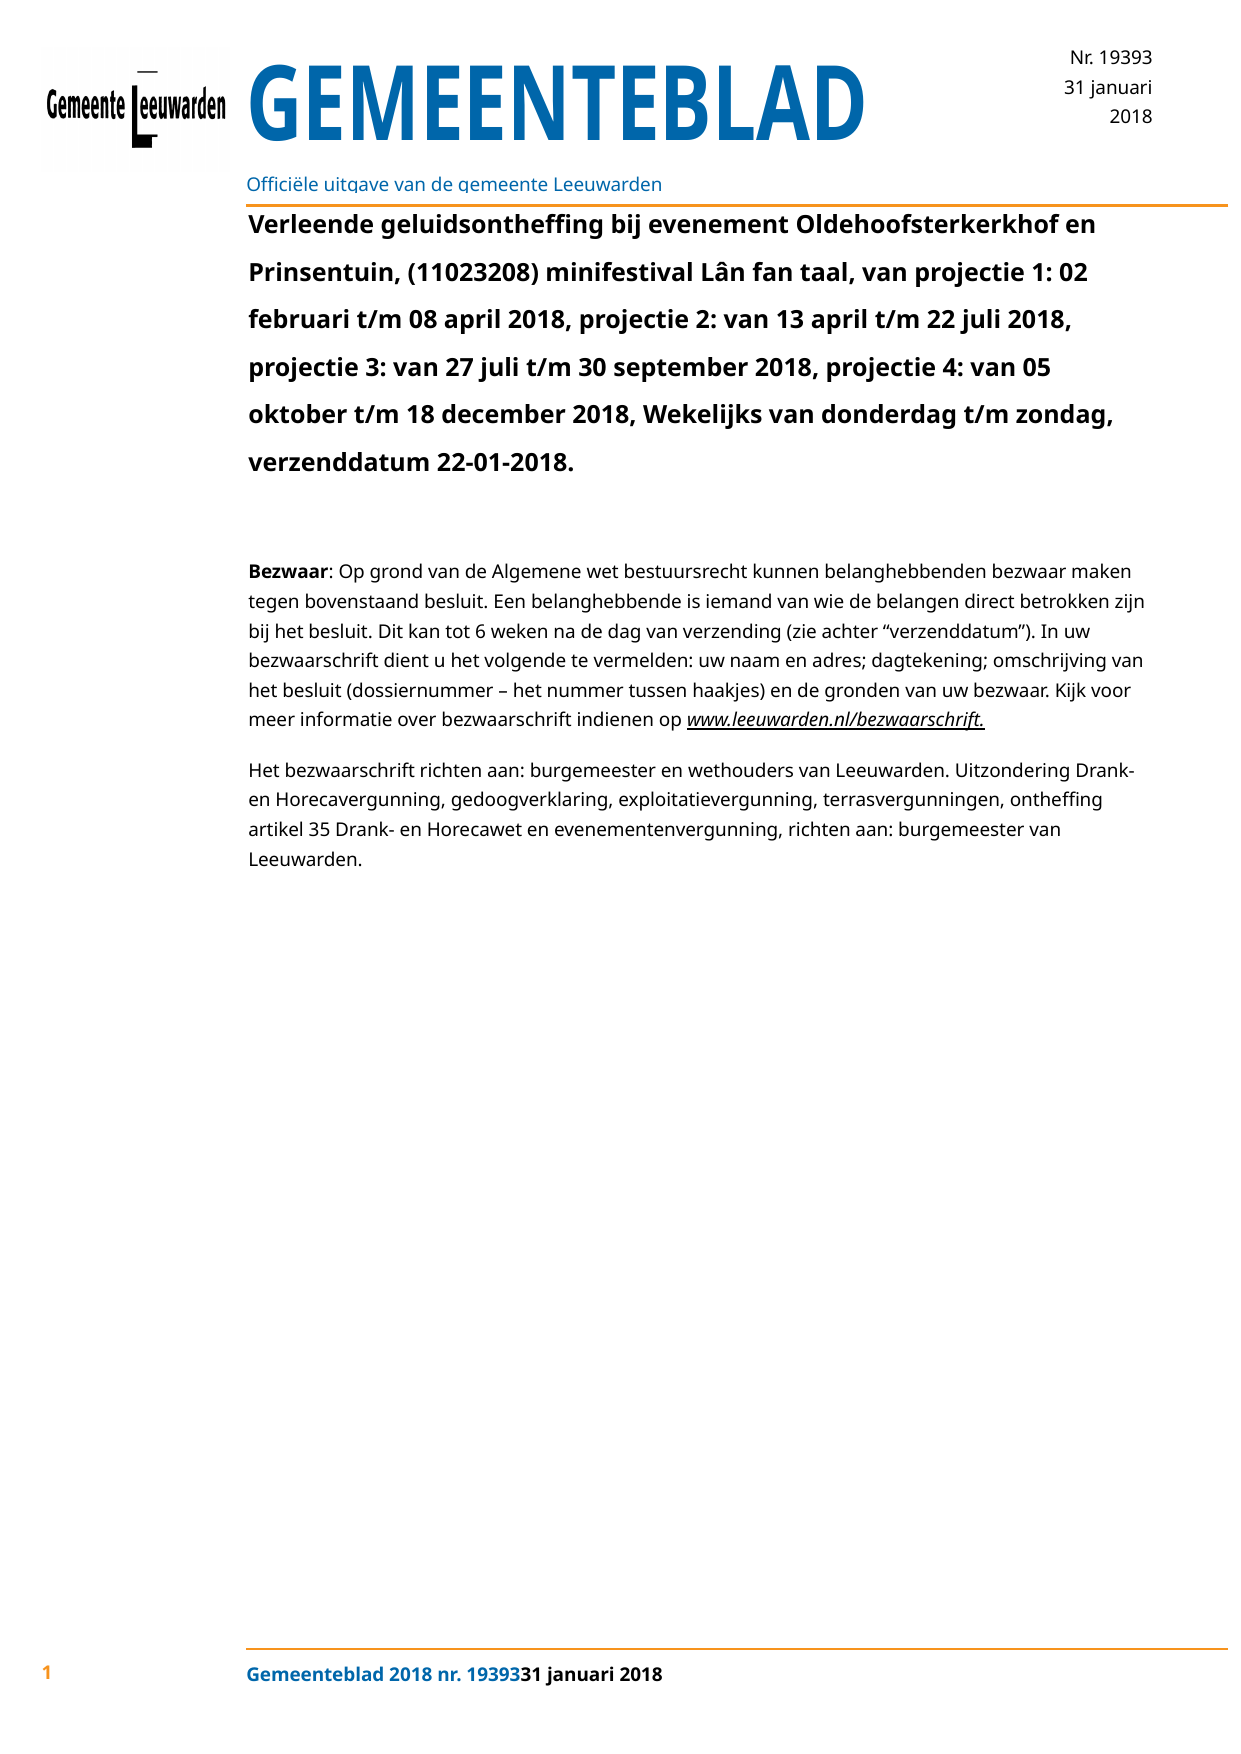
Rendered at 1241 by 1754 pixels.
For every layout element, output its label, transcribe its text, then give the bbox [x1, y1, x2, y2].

text Verleende geluidsontheffing bij evenement Oldehoofsterkerkhof en Prinsentuin, (11023208) minifestival Lân fan taal, van projectie 1: 02 februari t/m 08 april 2018, projectie 2: van 13 april t/m 22 juli 2018, projectie 3: van 27 juli t/m 30 september 2018, projectie 4: van 05 oktober t/m 18 december 2018, Wekelijks van donderdag t/m zondag, verzenddatum 22-01-2018. [248, 207, 1152, 479]
text Bezwaar: Op grond van de Algemene wet bestuursrecht kunnen belanghebbenden bezwaar maken tegen bovenstaand besluit. Een belanghebbende is iemand van wie de belangen direct betrokken zijn bij het besluit. Dit kan tot 6 weken na de dag van verzending (zie achter “verzenddatum”). In uw bezwaarschrift dient u het volgende te vermelden: uw naam en adres; dagtekening; omschrijving van het besluit (dossiernummer – het nummer tussen haakjes) en de gronden van uw bezwaar. Kijk voor meer informatie over bezwaarschrift indienen op www.leeuwarden.nl/bezwaarschrift. [248, 559, 1152, 732]
text Het bezwaarschrift richten aan: burgemeester en wethouders van Leeuwarden. Uitzondering Drank- en Horecavergunning, gedoogverklaring, exploitatievergunning, terrasvergunningen, ontheffing artikel 35 Drank- en Horecawet en evenementenvergunning, richten aan: burgemeester van Leeuwarden. [248, 757, 1152, 872]
picture [41, 47, 231, 172]
